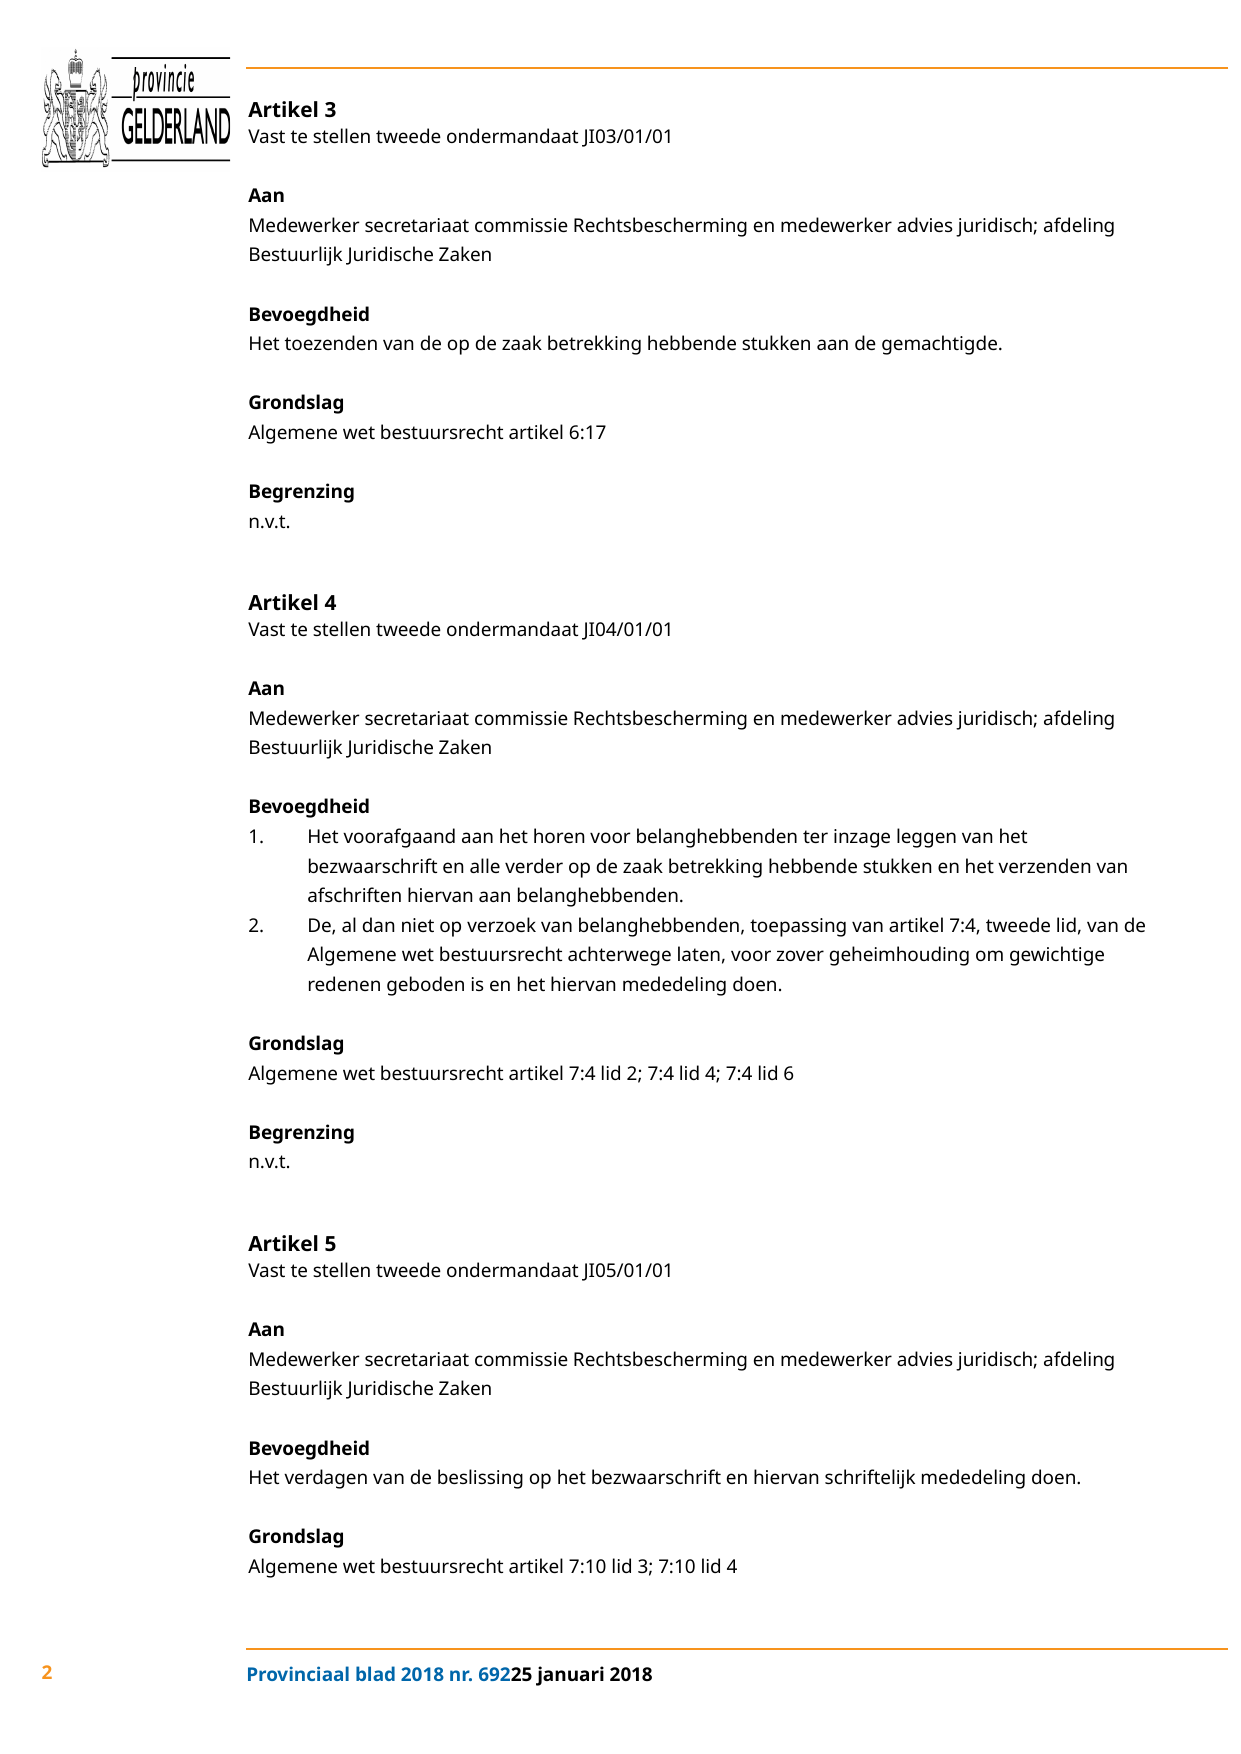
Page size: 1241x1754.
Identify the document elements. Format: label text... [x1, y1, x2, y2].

text Grondslag [248, 389, 1152, 415]
picture [41, 47, 231, 172]
text Vast te stellen tweede ondermandaat JI04/01/01 [248, 616, 1152, 642]
list De, al dan niet op verzoek van belanghebbenden, toepassing van artikel 7:4, tweede lid, van de Algemene wet bestuursrecht achterwege laten, voor zover geheimhouding om gewichtige redenen geboden is en het hiervan mededeling doen. [248, 912, 1152, 997]
text Bevoegdheid [248, 301, 1152, 326]
text Grondslag [248, 1523, 1152, 1549]
text Aan [248, 1316, 1152, 1342]
text Artikel 4 [248, 588, 1152, 616]
text Artikel 3 [248, 95, 1152, 123]
list Het voorafgaand aan het horen voor belanghebbenden ter inzage leggen van het bezwaarschrift en alle verder op de zaak betrekking hebbende stukken en het verzenden van afschriften hiervan aan belanghebbenden. [248, 823, 1152, 908]
text Het verdagen van de beslissing op het bezwaarschrift en hiervan schriftelijk mededeling doen. [248, 1464, 1152, 1490]
text Medewerker secretariaat commissie Rechtsbescherming en medewerker advies juridisch; afdeling Bestuurlijk Juridische Zaken [248, 212, 1152, 267]
text Algemene wet bestuursrecht artikel 6:17 [248, 419, 1152, 445]
text n.v.t. [248, 508, 1152, 533]
text n.v.t. [248, 1149, 1152, 1174]
text Vast te stellen tweede ondermandaat JI05/01/01 [248, 1257, 1152, 1283]
text Bevoegdheid [248, 794, 1152, 819]
text Aan [248, 675, 1152, 701]
text Medewerker secretariaat commissie Rechtsbescherming en medewerker advies juridisch; afdeling Bestuurlijk Juridische Zaken [248, 1346, 1152, 1401]
text Bevoegdheid [248, 1435, 1152, 1460]
text Medewerker secretariaat commissie Rechtsbescherming en medewerker advies juridisch; afdeling Bestuurlijk Juridische Zaken [248, 705, 1152, 760]
text Algemene wet bestuursrecht artikel 7:4 lid 2; 7:4 lid 4; 7:4 lid 6 [248, 1060, 1152, 1086]
text Begrenzing [248, 1119, 1152, 1145]
text Algemene wet bestuursrecht artikel 7:10 lid 3; 7:10 lid 4 [248, 1553, 1152, 1579]
text Artikel 5 [248, 1229, 1152, 1257]
text Aan [248, 182, 1152, 208]
text Vast te stellen tweede ondermandaat JI03/01/01 [248, 123, 1152, 149]
text Grondslag [248, 1030, 1152, 1056]
text Het toezenden van de op de zaak betrekking hebbende stukken aan de gemachtigde. [248, 330, 1152, 356]
text Begrenzing [248, 478, 1152, 504]
